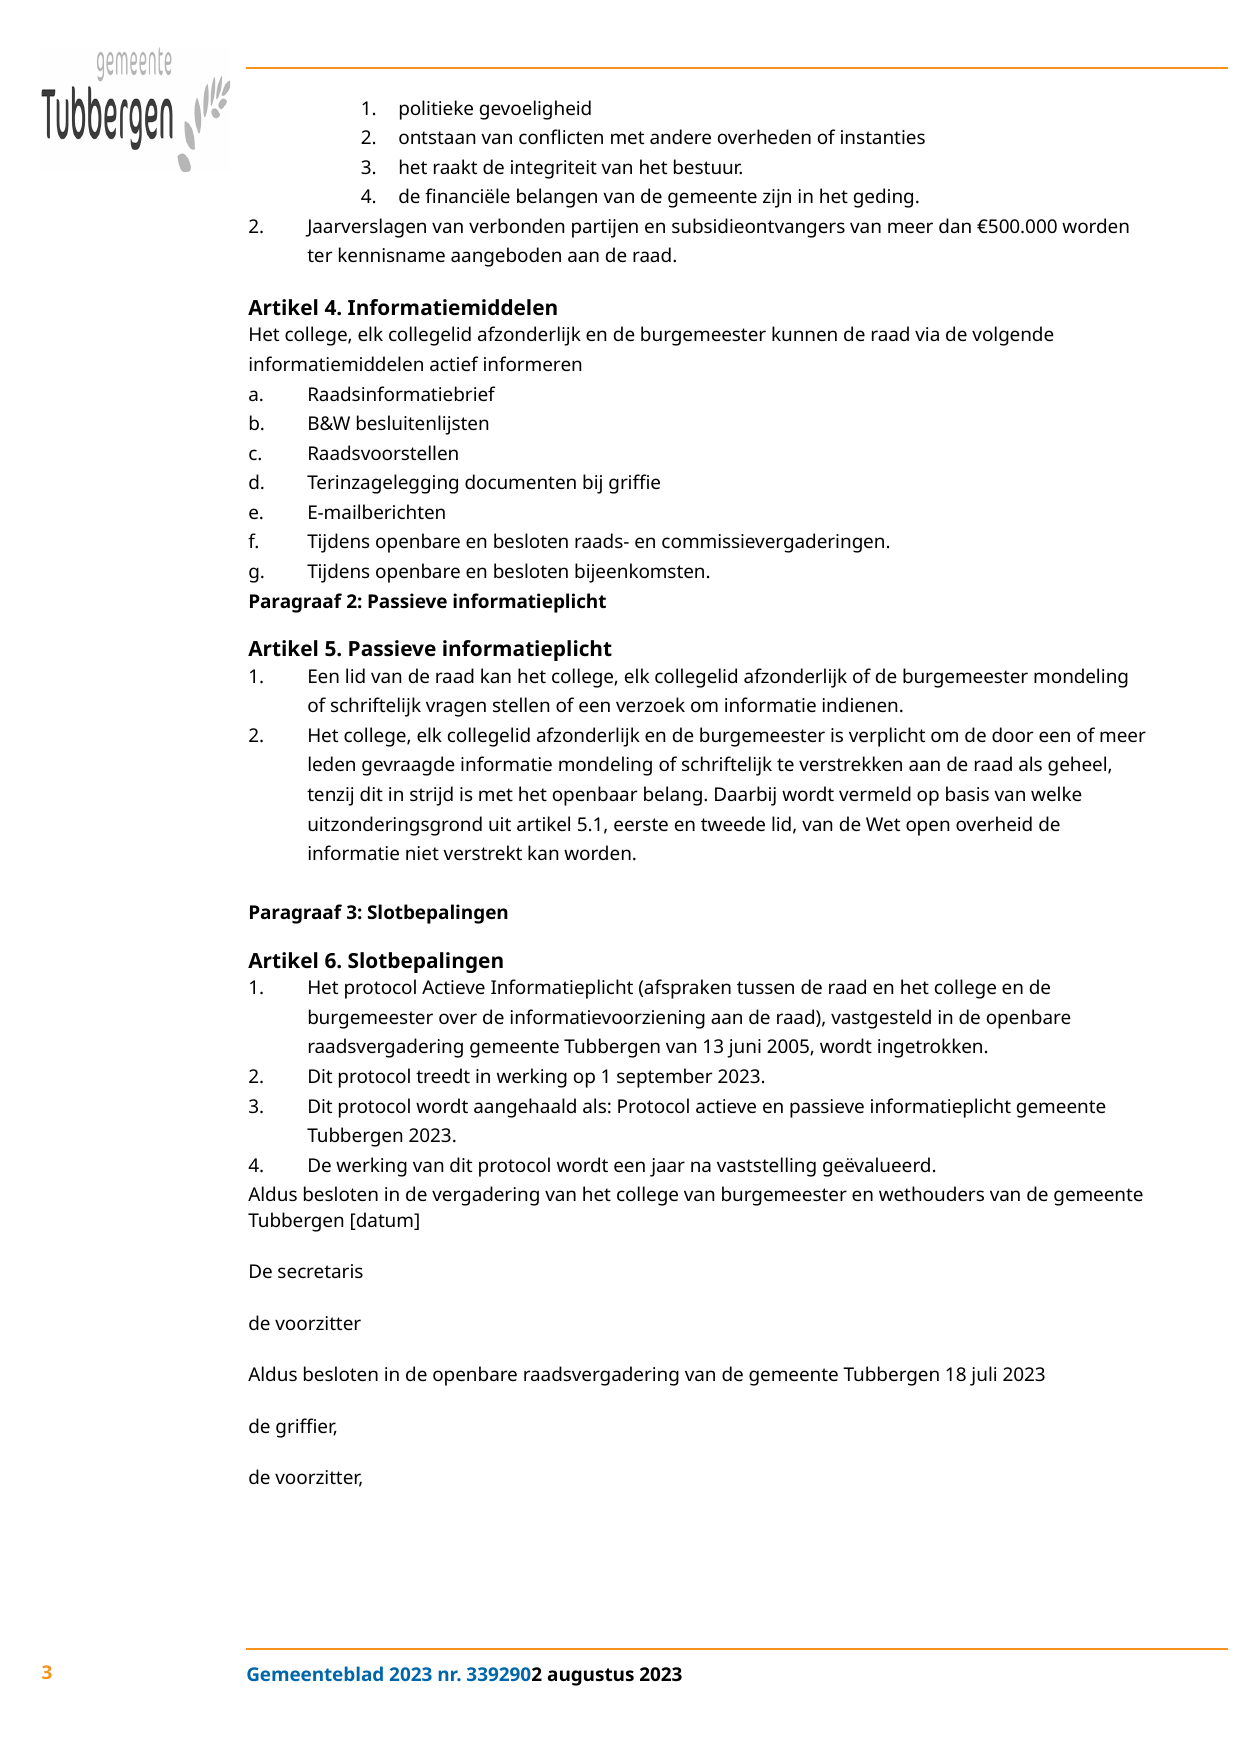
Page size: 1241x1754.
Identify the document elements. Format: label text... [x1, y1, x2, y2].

list Dit protocol wordt aangehaald als: Protocol actieve en passieve informatieplicht gemeente Tubbergen 2023. [248, 1093, 1152, 1148]
list Raadsvoorstellen [248, 440, 1152, 466]
list E-mailberichten [248, 499, 1152, 525]
text de voorzitter, [248, 1464, 1152, 1490]
text Het college, elk collegelid afzonderlijk en de burgemeester kunnen de raad via de volgende informatiemiddelen actief informeren [248, 322, 1152, 377]
list Het college, elk collegelid afzonderlijk en de burgemeester is verplicht om de door een of meer leden gevraagde informatie mondeling of schriftelijk te verstrekken aan de raad als geheel, tenzij dit in strijd is met het openbaar belang. Daarbij wordt vermeld op basis van welke uitzonderingsgrond uit artikel 5.1, eerste en tweede lid, van de Wet open overheid de informatie niet verstrekt kan worden. [248, 722, 1152, 866]
list het raakt de integriteit van het bestuur. [361, 154, 1152, 180]
picture [41, 47, 231, 172]
text Artikel 6. Slotbepalingen [248, 946, 1152, 974]
text de voorzitter [248, 1310, 1152, 1336]
text Artikel 5. Passieve informatieplicht [248, 634, 1152, 663]
list De werking van dit protocol wordt een jaar na vaststelling geëvalueerd. [248, 1152, 1152, 1178]
list Jaarverslagen van verbonden partijen en subsidieontvangers van meer dan €500.000 worden ter kennisname aangeboden aan de raad. [248, 213, 1152, 268]
list Tijdens openbare en besloten raads- en commissievergaderingen. [248, 529, 1152, 554]
list Een lid van de raad kan het college, elk collegelid afzonderlijk of de burgemeester mondeling of schriftelijk vragen stellen of een verzoek om informatie indienen. [248, 663, 1152, 718]
text Artikel 4. Informatiemiddelen [248, 293, 1152, 322]
text De secretaris [248, 1259, 1152, 1284]
list Dit protocol treedt in werking op 1 september 2023. [248, 1063, 1152, 1089]
list Tijdens openbare en besloten bijeenkomsten. [248, 558, 1152, 584]
text de griffier, [248, 1413, 1152, 1439]
text Aldus besloten in de openbare raadsvergadering van de gemeente Tubbergen 18 juli 2023 [248, 1362, 1152, 1387]
list Terinzagelegging documenten bij griffie [248, 469, 1152, 495]
list Het protocol Actieve Informatieplicht (afspraken tussen de raad en het college en de burgemeester over de informatievoorziening aan de raad), vastgesteld in de openbare raadsvergadering gemeente Tubbergen van 13 juni 2005, wordt ingetrokken. [248, 974, 1152, 1059]
text Paragraaf 2: Passieve informatieplicht [248, 588, 1152, 613]
list B&W besluitenlijsten [248, 410, 1152, 436]
list Raadsinformatiebrief [248, 381, 1152, 406]
text Paragraaf 3: Slotbepalingen [248, 899, 1152, 925]
list de financiële belangen van de gemeente zijn in het geding. [361, 183, 1152, 209]
list politieke gevoeligheid [361, 95, 1152, 121]
list ontstaan van conflicten met andere overheden of instanties [361, 124, 1152, 150]
text Aldus besloten in de vergadering van het college van burgemeester en wethouders van de gemeente Tubbergen [datum] [248, 1182, 1152, 1233]
